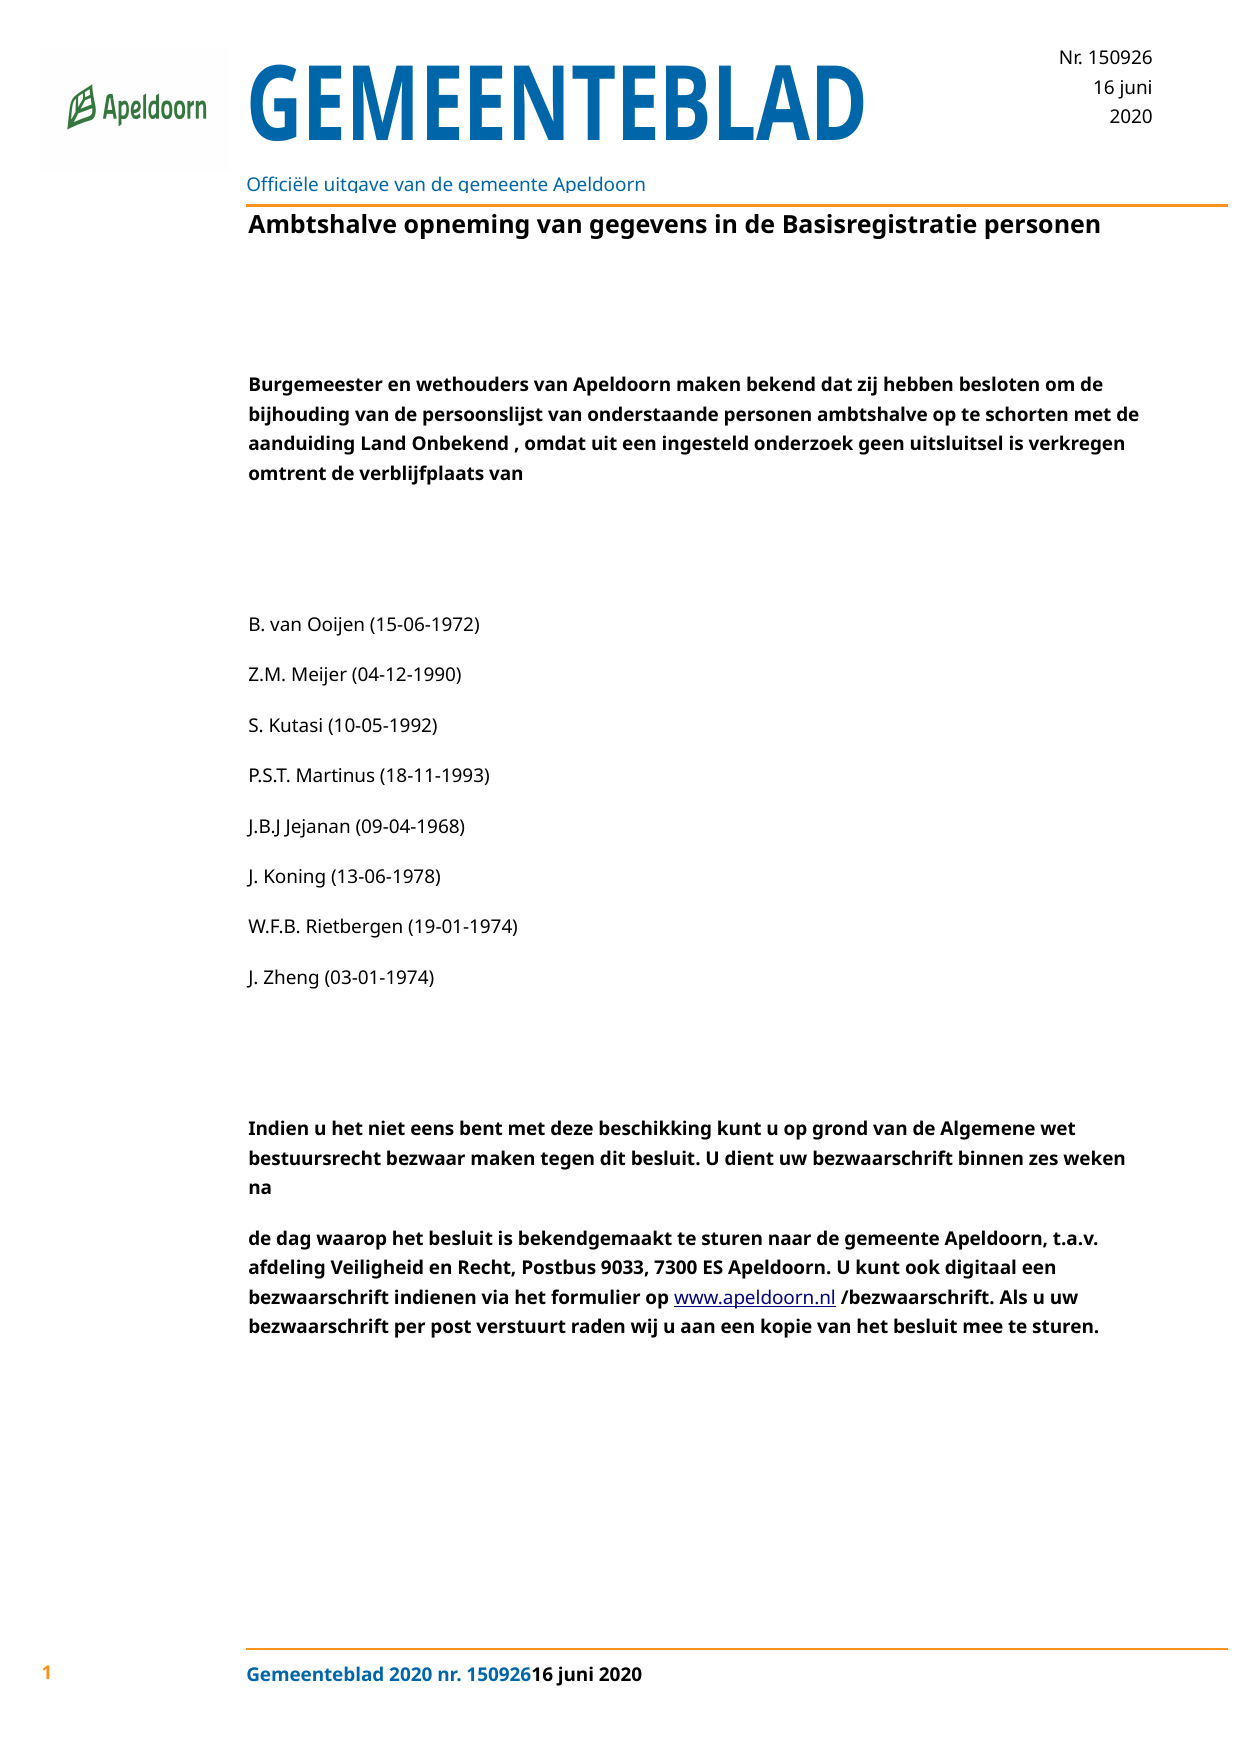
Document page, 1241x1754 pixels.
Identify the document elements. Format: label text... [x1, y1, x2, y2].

text Burgemeester en wethouders van Apeldoorn maken bekend dat zij hebben besloten om de bijhouding van de persoonslijst van onderstaande personen ambtshalve op te schorten met de aanduiding Land Onbekend , omdat uit een ingesteld onderzoek geen uitsluitsel is verkregen omtrent de verblijfplaats van [248, 371, 1152, 486]
text J. Zheng (03-01-1974) [248, 964, 1152, 990]
picture [41, 47, 231, 172]
text S. Kutasi (10-05-1992) [248, 712, 1152, 738]
text J.B.J Jejanan (09-04-1968) [248, 813, 1152, 838]
text W.F.B. Rietbergen (19-01-1974) [248, 914, 1152, 939]
text P.S.T. Martinus (18-11-1993) [248, 762, 1152, 788]
text Ambtshalve opneming van gegevens in de Basisregistratie personen [248, 207, 1152, 241]
text J. Koning (13-06-1978) [248, 863, 1152, 889]
text Z.M. Meijer (04-12-1990) [248, 662, 1152, 687]
text B. van Ooijen (15-06-1972) [248, 611, 1152, 637]
text de dag waarop het besluit is bekendgemaakt te sturen naar de gemeente Apeldoorn, t.a.v. afdeling Veiligheid en Recht, Postbus 9033, 7300 ES Apeldoorn. U kunt ook digitaal een bezwaarschrift indienen via het formulier op www.apeldoorn.nl /bezwaarschrift. Als u uw bezwaarschrift per post verstuurt raden wij u aan een kopie van het besluit mee te sturen. [248, 1225, 1152, 1339]
text Indien u het niet eens bent met deze beschikking kunt u op grond van de Algemene wet bestuursrecht bezwaar maken tegen dit besluit. U dient uw bezwaarschrift binnen zes weken na [248, 1115, 1152, 1200]
